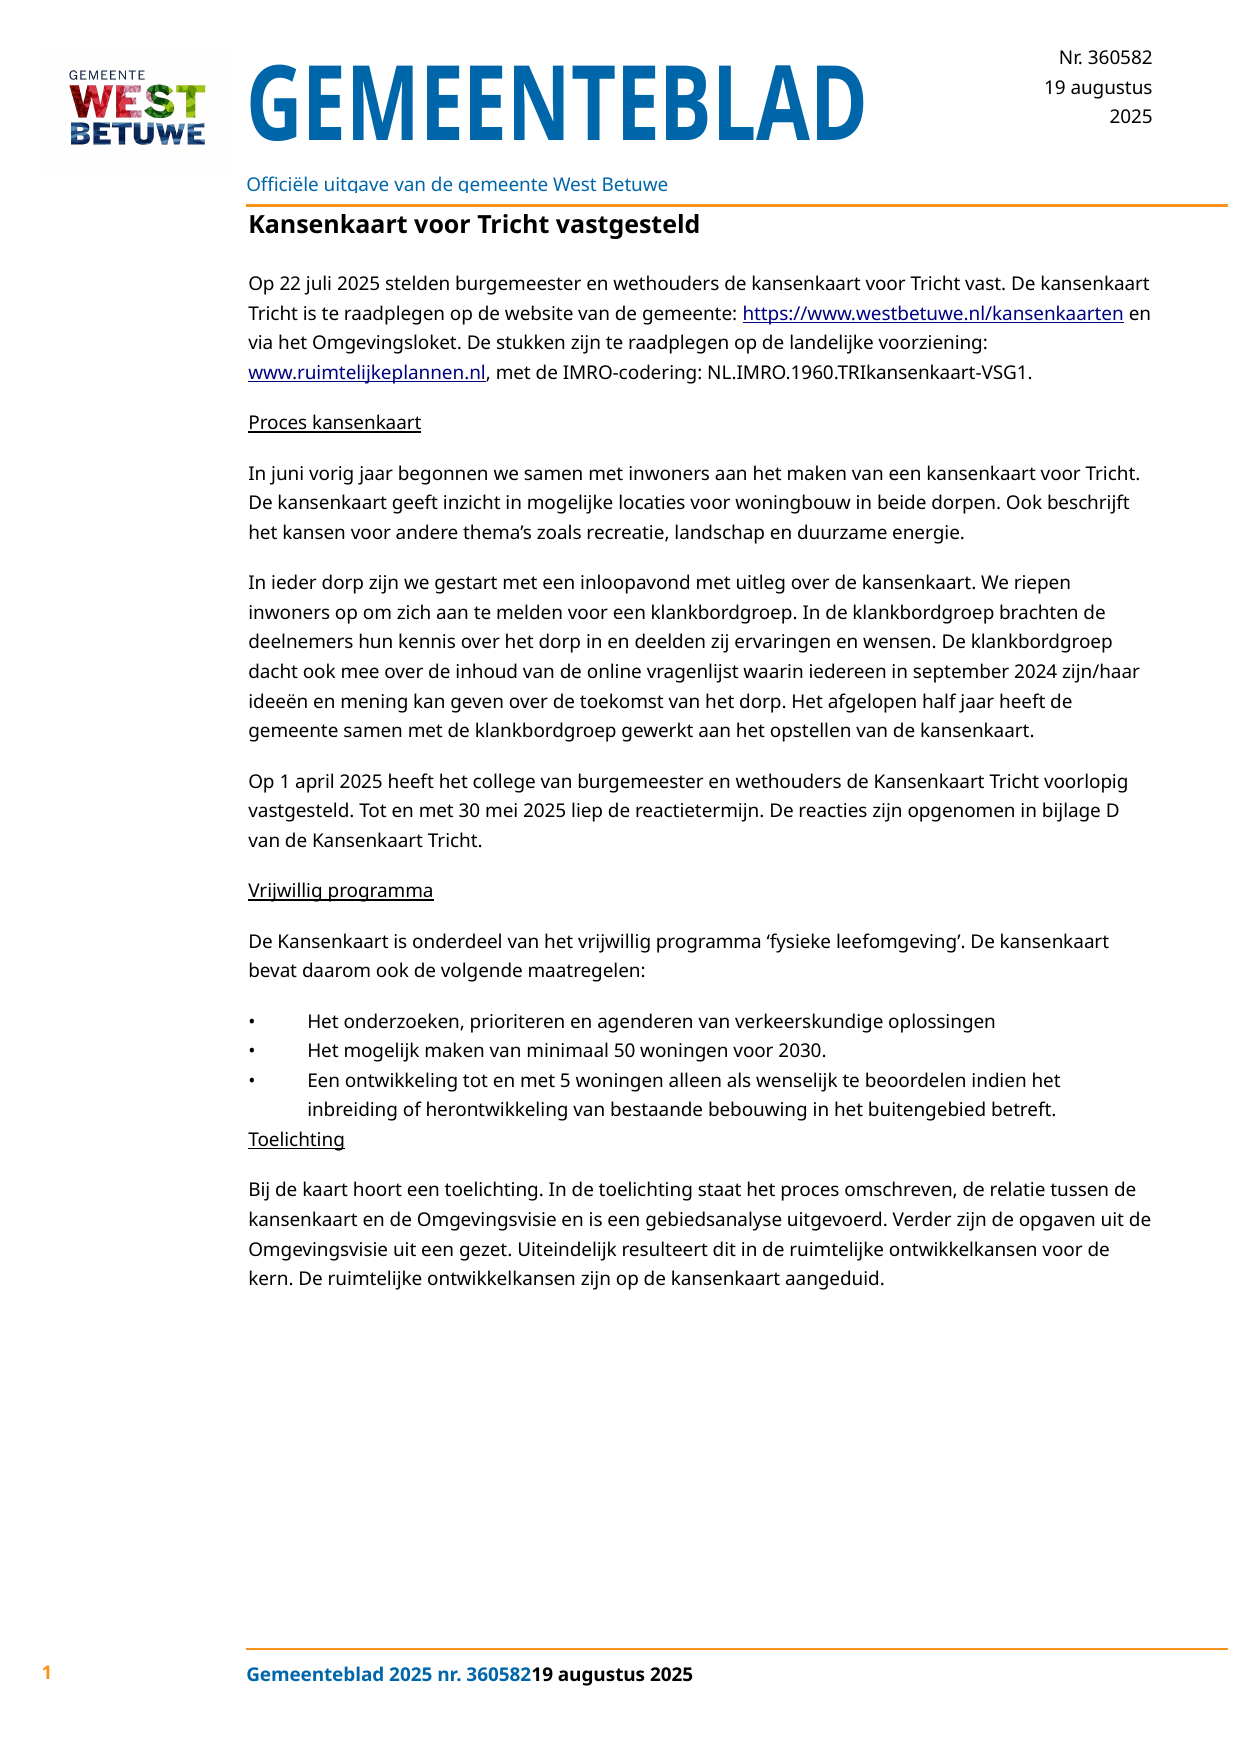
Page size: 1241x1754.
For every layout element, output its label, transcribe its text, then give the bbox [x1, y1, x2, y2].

text Bij de kaart hoort een toelichting. In de toelichting staat het proces omschreven, de relatie tussen de kansenkaart en de Omgevingsvisie en is een gebiedsanalyse uitgevoerd. Verder zijn de opgaven uit de Omgevingsvisie uit een gezet. Uiteindelijk resulteert dit in de ruimtelijke ontwikkelkansen voor de kern. De ruimtelijke ontwikkelkansen zijn op de kansenkaart aangeduid. [248, 1177, 1152, 1291]
text Op 22 juli 2025 stelden burgemeester en wethouders de kansenkaart voor Tricht vast. De kansenkaart Tricht is te raadplegen op de website van de gemeente: https://www.westbetuwe.nl/kansenkaarten en via het Omgevingsloket. De stukken zijn te raadplegen op de landelijke voorziening: www.ruimtelijkeplannen.nl, met de IMRO-codering: NL.IMRO.1960.TRIkansenkaart-VSG1. [248, 270, 1152, 385]
text Proces kansenkaart [248, 409, 1152, 435]
list Een ontwikkeling tot en met 5 woningen alleen als wenselijk te beoordelen indien het inbreiding of herontwikkeling van bestaande bebouwing in het buitengebied betreft. [248, 1067, 1152, 1122]
text In ieder dorp zijn we gestart met een inloopavond met uitleg over de kansenkaart. We riepen inwoners op om zich aan te melden voor een klankbordgroep. In de klankbordgroep brachten de deelnemers hun kennis over het dorp in en deelden zij ervaringen en wensen. De klankbordgroep dacht ook mee over de inhoud van de online vragenlijst waarin iedereen in september 2024 zijn/haar ideeën en mening kan geven over de toekomst van het dorp. Het afgelopen half jaar heeft de gemeente samen met de klankbordgroep gewerkt aan het opstellen van de kansenkaart. [248, 569, 1152, 743]
list Het mogelijk maken van minimaal 50 woningen voor 2030. [248, 1037, 1152, 1063]
text Op 1 april 2025 heeft het college van burgemeester en wethouders de Kansenkaart Tricht voorlopig vastgesteld. Tot en met 30 mei 2025 liep de reactietermijn. De reacties zijn opgenomen in bijlage D van de Kansenkaart Tricht. [248, 768, 1152, 853]
text Toelichting [248, 1126, 1152, 1152]
text Kansenkaart voor Tricht vastgesteld [248, 207, 1152, 241]
list Het onderzoeken, prioriteren en agenderen van verkeerskundige oplossingen [248, 1008, 1152, 1033]
text In juni vorig jaar begonnen we samen met inwoners aan het maken van een kansenkaart voor Tricht. De kansenkaart geeft inzicht in mogelijke locaties voor woningbouw in beide dorpen. Ook beschrijft het kansen voor andere thema’s zoals recreatie, landschap en duurzame energie. [248, 460, 1152, 545]
text Vrijwillig programma [248, 877, 1152, 903]
text De Kansenkaart is onderdeel van het vrijwillig programma ‘fysieke leefomgeving’. De kansenkaart bevat daarom ook de volgende maatregelen: [248, 928, 1152, 983]
picture [41, 47, 231, 172]
